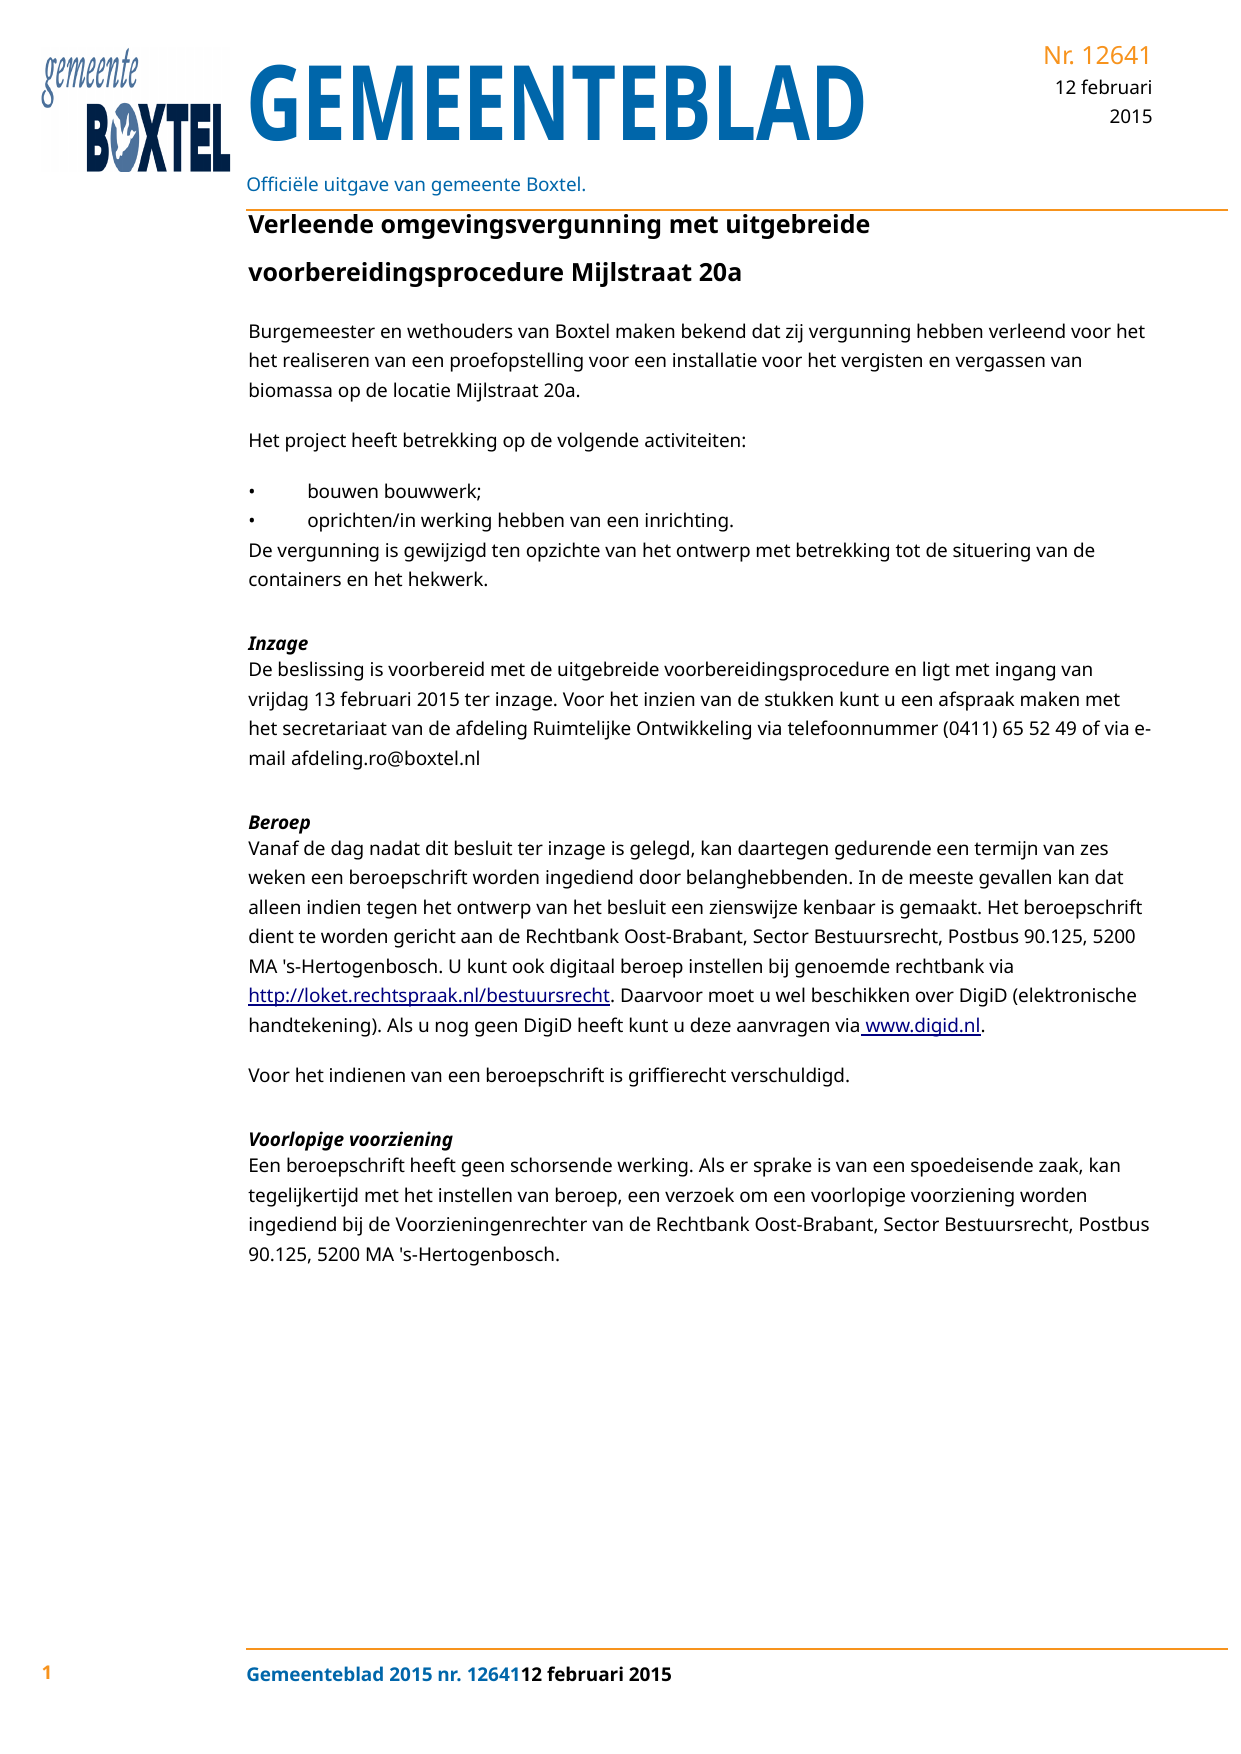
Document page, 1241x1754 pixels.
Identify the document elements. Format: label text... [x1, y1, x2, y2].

text De vergunning is gewijzigd ten opzichte van het ontwerp met betrekking tot de situering van de containers en het hekwerk. [248, 537, 1152, 592]
text Beroep [248, 809, 1152, 835]
text Voor het indienen van een beroepschrift is griffierecht verschuldigd. [248, 1063, 1152, 1088]
text Burgemeester en wethouders van Boxtel maken bekend dat zij vergunning hebben verleend voor het het realiseren van een proefopstelling voor een installatie voor het vergisten en vergassen van biomassa op de locatie Mijlstraat 20a. [248, 318, 1152, 403]
text Inzage [248, 631, 1152, 656]
list oprichten/in werking hebben van een inrichting. [248, 507, 1152, 533]
text Het project heeft betrekking op de volgende activiteiten: [248, 427, 1152, 453]
list bouwen bouwwerk; [248, 478, 1152, 504]
text Verleende omgevingsvergunning met uitgebreide voorbereidingsprocedure Mijlstraat 20a [248, 211, 1152, 288]
text Voorlopige voorziening [248, 1127, 1152, 1152]
picture [41, 47, 231, 172]
text De beslissing is voorbereid met de uitgebreide voorbereidingsprocedure en ligt met ingang van vrijdag 13 februari 2015 ter inzage. Voor het inzien van de stukken kunt u een afspraak maken met het secretariaat van de afdeling Ruimtelijke Ontwikkeling via telefoonnummer (0411) 65 52 49 of via e-mail afdeling.ro@boxtel.nl [248, 656, 1152, 771]
text Vanaf de dag nadat dit besluit ter inzage is gelegd, kan daartegen gedurende een termijn van zes weken een beroepschrift worden ingediend door belanghebbenden. In de meeste gevallen kan dat alleen indien tegen het ontwerp van het besluit een zienswijze kenbaar is gemaakt. Het beroepschrift dient te worden gericht aan de Rechtbank Oost-Brabant, Sector Bestuursrecht, Postbus 90.125, 5200 MA 's-Hertogenbosch. U kunt ook digitaal beroep instellen bij genoemde rechtbank via http://loket.rechtspraak.nl/bestuursrecht. Daarvoor moet u wel beschikken over DigiD (elektronische handtekening). Als u nog geen DigiD heeft kunt u deze aanvragen via www.digid.nl. [248, 835, 1152, 1038]
text Een beroepschrift heeft geen schorsende werking. Als er sprake is van een spoedeisende zaak, kan tegelijkertijd met het instellen van beroep, een verzoek om een voorlopige voorziening worden ingediend bij de Voorzieningenrechter van de Rechtbank Oost-Brabant, Sector Bestuursrecht, Postbus 90.125, 5200 MA 's-Hertogenbosch. [248, 1152, 1152, 1267]
